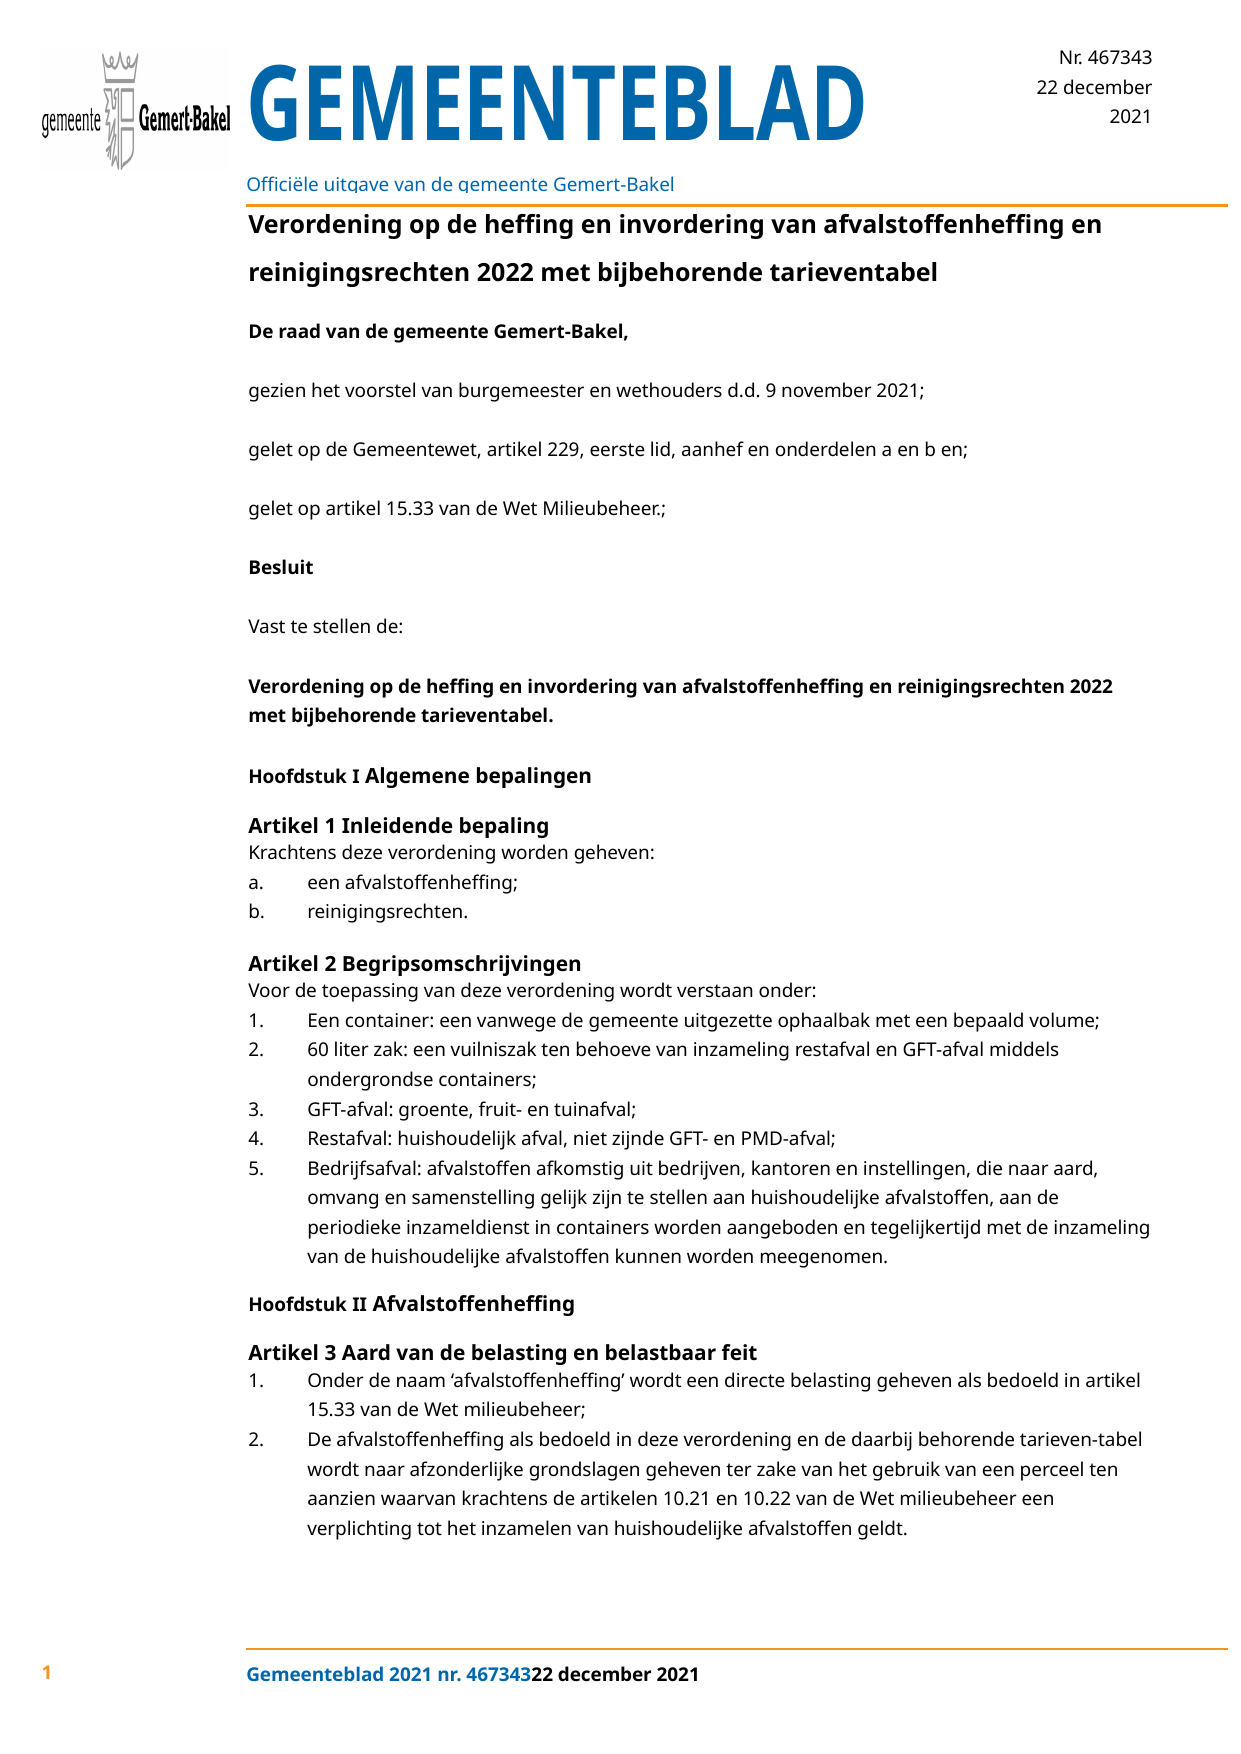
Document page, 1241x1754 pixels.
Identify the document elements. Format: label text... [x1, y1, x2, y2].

text Voor de toepassing van deze verordening wordt verstaan onder: [248, 977, 1152, 1003]
list reinigingsrechten. [248, 898, 1152, 924]
text Artikel 2 Begripsomschrijvingen [248, 949, 1152, 977]
text Verordening op de heffing en invordering van afvalstoffenheffing en reinigingsrechten 2022 met bijbehorende tarieventabel. [248, 673, 1152, 728]
text Hoofdstuk II Afvalstoffenheffing [248, 1289, 1152, 1318]
text gelet op artikel 15.33 van de Wet Milieubeheer.; [248, 495, 1152, 521]
text Artikel 1 Inleidende bepaling [248, 811, 1152, 839]
text gezien het voorstel van burgemeester en wethouders d.d. 9 november 2021; [248, 377, 1152, 403]
list De afvalstoffenheffing als bedoeld in deze verordening en de daarbij behorende tarieven-tabel wordt naar afzonderlijke grondslagen geheven ter zake van het gebruik van een perceel ten aanzien waarvan krachtens de artikelen 10.21 en 10.22 van de Wet milieubeheer een verplichting tot het inzamelen van huishoudelijke afvalstoffen geldt. [248, 1426, 1152, 1541]
text Verordening op de heffing en invordering van afvalstoffenheffing en reinigingsrechten 2022 met bijbehorende tarieventabel [248, 207, 1152, 288]
picture [41, 47, 231, 172]
text Vast te stellen de: [248, 614, 1152, 639]
text Hoofdstuk I Algemene bepalingen [248, 762, 1152, 790]
text gelet op de Gemeentewet, artikel 229, eerste lid, aanhef en onderdelen a en b en; [248, 436, 1152, 462]
text Artikel 3 Aard van de belasting en belastbaar feit [248, 1338, 1152, 1367]
list Een container: een vanwege de gemeente uitgezette ophaalbak met een bepaald volume; [248, 1007, 1152, 1033]
text Krachtens deze verordening worden geheven: [248, 839, 1152, 865]
text Besluit [248, 554, 1152, 580]
list GFT-afval: groente, fruit- en tuinafval; [248, 1096, 1152, 1121]
list 60 liter zak: een vuilniszak ten behoeve van inzameling restafval en GFT-afval middels ondergrondse containers; [248, 1037, 1152, 1092]
list een afvalstoffenheffing; [248, 869, 1152, 895]
list Onder de naam ‘afvalstoffenheffing’ wordt een directe belasting geheven als bedoeld in artikel 15.33 van de Wet milieubeheer; [248, 1367, 1152, 1422]
text De raad van de gemeente Gemert-Bakel, [248, 318, 1152, 344]
list Bedrijfsafval: afvalstoffen afkomstig uit bedrijven, kantoren en instellingen, die naar aard, omvang en samenstelling gelijk zijn te stellen aan huishoudelijke afvalstoffen, aan de periodieke inzameldienst in containers worden aangeboden en tegelijkertijd met de inzameling van de huishoudelijke afvalstoffen kunnen worden meegenomen. [248, 1155, 1152, 1269]
list Restafval: huishoudelijk afval, niet zijnde GFT- en PMD-afval; [248, 1125, 1152, 1151]
